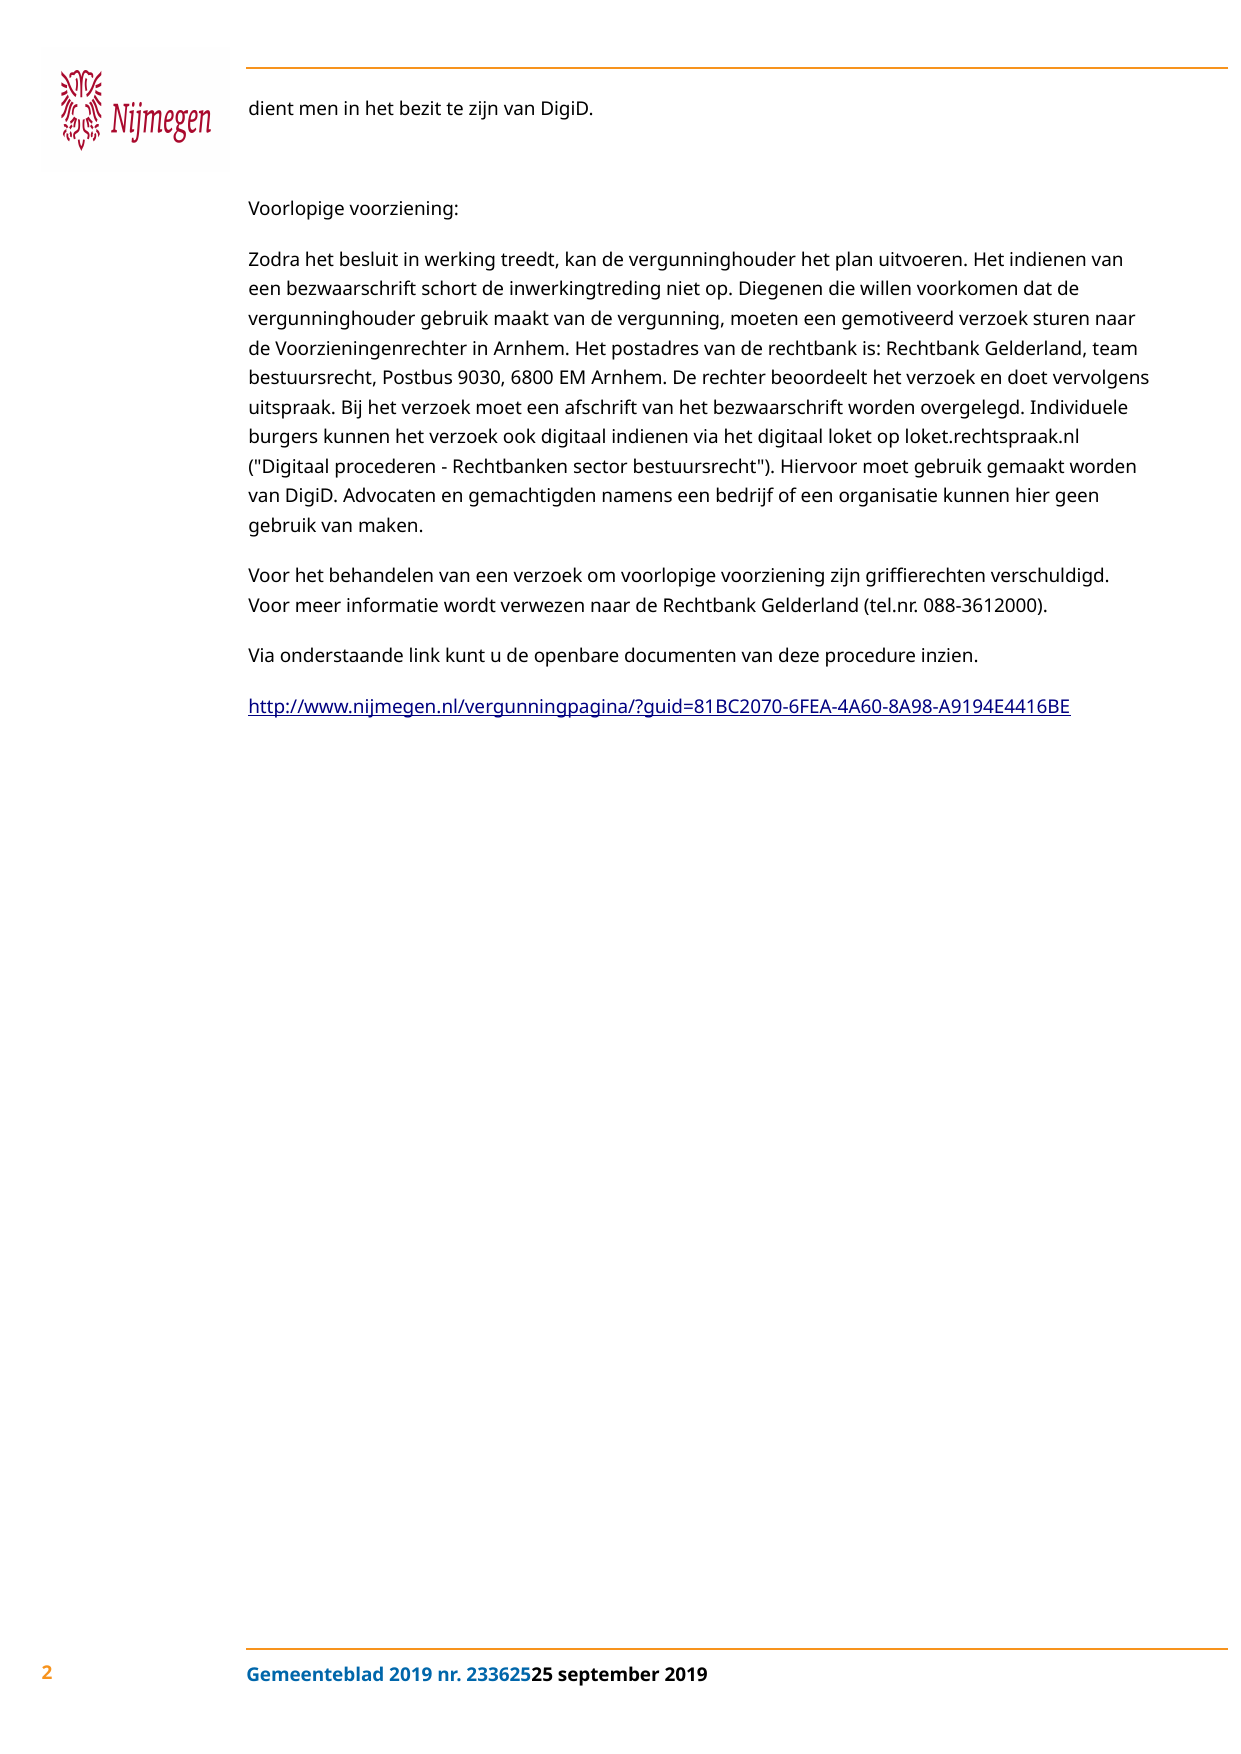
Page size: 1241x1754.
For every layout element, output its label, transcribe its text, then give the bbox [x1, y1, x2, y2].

text dient men in het bezit te zijn van DigiD. [248, 95, 1152, 121]
picture [41, 47, 231, 172]
text Voorlopige voorziening: [248, 196, 1152, 221]
text Via onderstaande link kunt u de openbare documenten van deze procedure inzien. [248, 643, 1152, 668]
text Voor het behandelen van een verzoek om voorlopige voorziening zijn griffierechten verschuldigd. Voor meer informatie wordt verwezen naar de Rechtbank Gelderland (tel.nr. 088-3612000). [248, 563, 1152, 618]
text Zodra het besluit in werking treedt, kan de vergunninghouder het plan uitvoeren. Het indienen van een bezwaarschrift schort de inwerkingtreding niet op. Diegenen die willen voorkomen dat de vergunninghouder gebruik maakt van de vergunning, moeten een gemotiveerd verzoek sturen naar de Voorzieningenrechter in Arnhem. Het postadres van de rechtbank is: Rechtbank Gelderland, team bestuursrecht, Postbus 9030, 6800 EM Arnhem. De rechter beoordeelt het verzoek en doet vervolgens uitspraak. Bij het verzoek moet een afschrift van het bezwaarschrift worden overgelegd. Individuele burgers kunnen het verzoek ook digitaal indienen via het digitaal loket op loket.rechtspraak.nl ("Digitaal procederen - Rechtbanken sector bestuursrecht"). Hiervoor moet gebruik gemaakt worden van DigiD. Advocaten en gemachtigden namens een bedrijf of een organisatie kunnen hier geen gebruik van maken. [248, 246, 1152, 538]
text http://www.nijmegen.nl/vergunningpagina/?guid=81BC2070-6FEA-4A60-8A98-A9194E4416BE [248, 693, 1152, 719]
